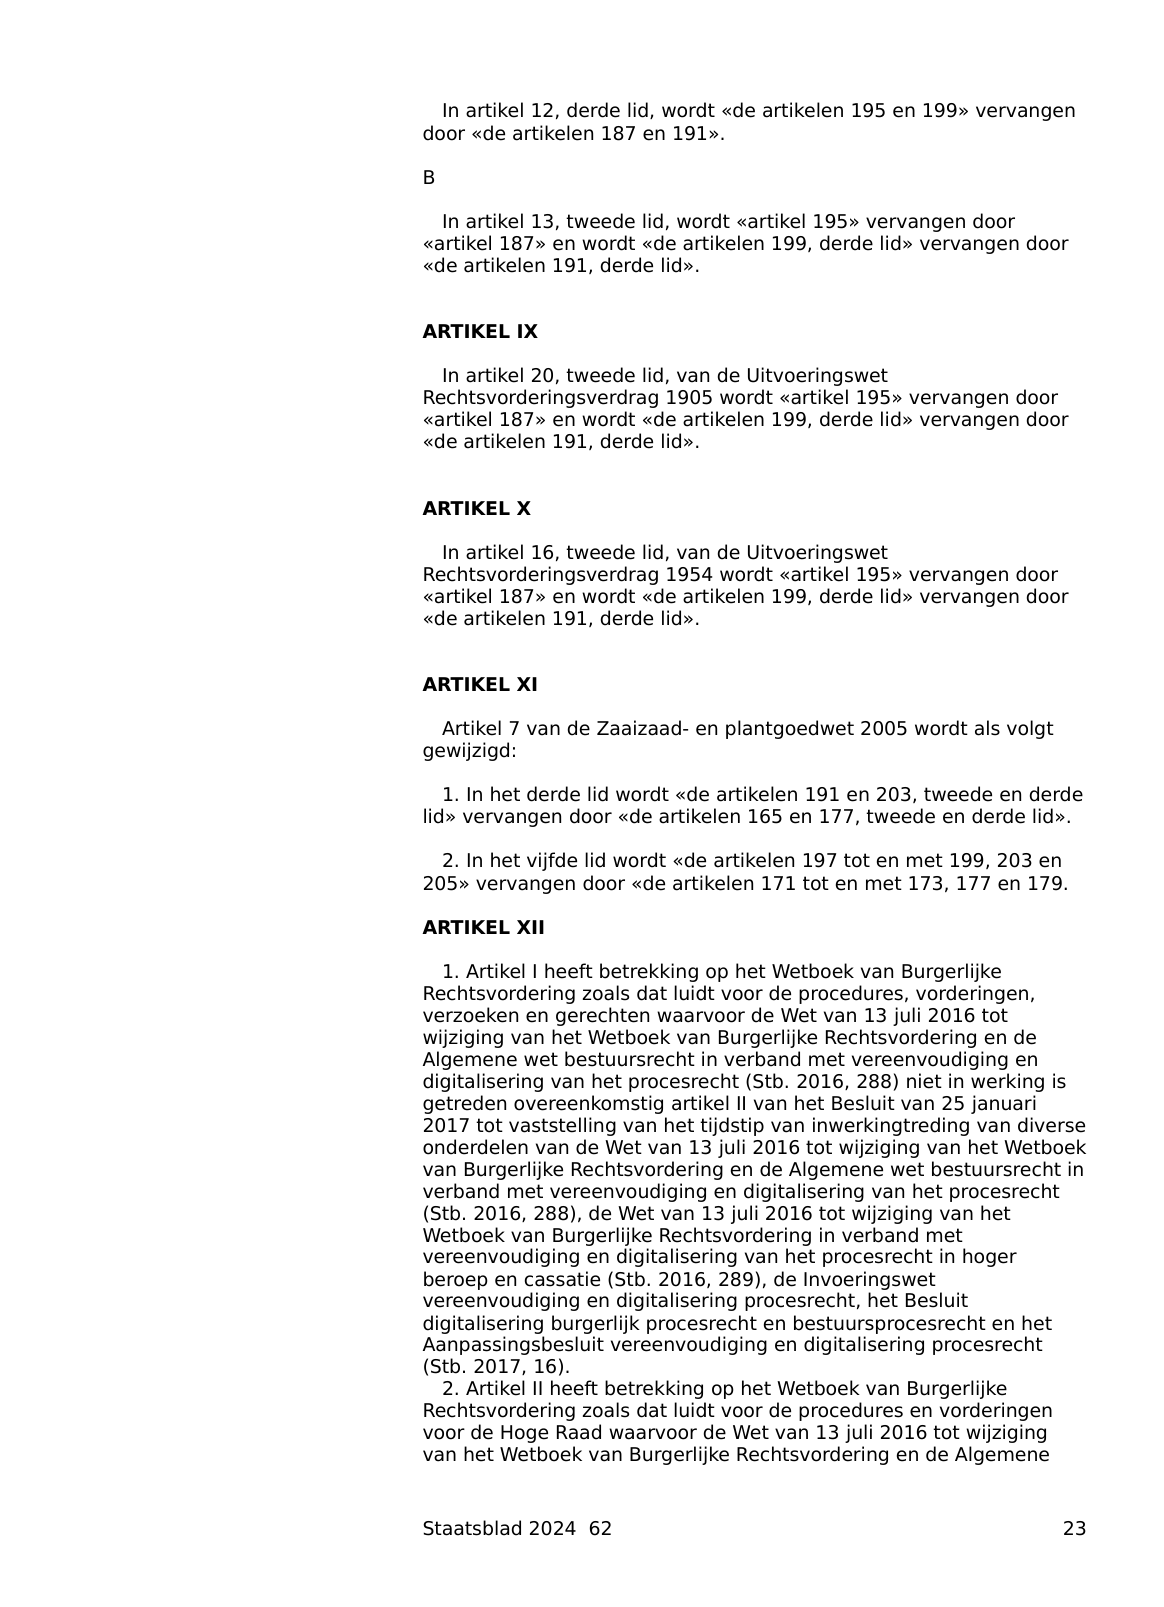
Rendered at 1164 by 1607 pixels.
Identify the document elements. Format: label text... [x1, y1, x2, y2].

subtitle ARTIKEL XII [422, 917, 1087, 938]
text B [422, 167, 1087, 188]
text 2. In het vijfde lid wordt «de artikelen 197 tot en met 199, 203 en 205» vervangen door «de artikelen 171 tot en met 173, 177 en 179. [422, 850, 1087, 894]
subtitle ARTIKEL XI [422, 674, 1087, 696]
text In artikel 13, tweede lid, wordt «artikel 195» vervangen door «artikel 187» en wordt «de artikelen 199, derde lid» vervangen door «de artikelen 191, derde lid». [422, 211, 1087, 277]
text 2. Artikel II heeft betrekking op het Wetboek van Burgerlijke Rechtsvordering zoals dat luidt voor de procedures en vorderingen voor de Hoge Raad waarvoor de Wet van 13 juli 2016 tot wijziging van het Wetboek van Burgerlijke Rechtsvordering en de Algemene [422, 1378, 1087, 1466]
text In artikel 16, tweede lid, van de Uitvoeringswet Rechtsvorderingsverdrag 1954 wordt «artikel 195» vervangen door «artikel 187» en wordt «de artikelen 199, derde lid» vervangen door «de artikelen 191, derde lid». [422, 542, 1087, 629]
text Artikel 7 van de Zaaizaad- en plantgoedwet 2005 wordt als volgt gewijzigd: [422, 718, 1087, 762]
text 1. Artikel I heeft betrekking op het Wetboek van Burgerlijke Rechtsvordering zoals dat luidt voor de procedures, vorderingen, verzoeken en gerechten waarvoor de Wet van 13 juli 2016 tot wijziging van het Wetboek van Burgerlijke Rechtsvordering en de Algemene wet bestuursrecht in verband met vereenvoudiging en digitalisering van het procesrecht (Stb. 2016, 288) niet in werking is getreden overeenkomstig artikel II van het Besluit van 25 januari 2017 tot vaststelling van het tijdstip van inwerkingtreding van diverse onderdelen van de Wet van 13 juli 2016 tot wijziging van het Wetboek van Burgerlijke Rechtsvordering en de Algemene wet bestuursrecht in verband met vereenvoudiging en digitalisering van het procesrecht (Stb. 2016, 288), de Wet van 13 juli 2016 tot wijziging van het Wetboek van Burgerlijke Rechtsvordering in verband met vereenvoudiging en digitalisering van het procesrecht in hoger beroep en cassatie (Stb. 2016, 289), de Invoeringswet vereenvoudiging en digitalisering procesrecht, het Besluit digitalisering burgerlijk procesrecht en bestuursprocesrecht en het Aanpassingsbesluit vereenvoudiging en digitalisering procesrecht (Stb. 2017, 16). [422, 961, 1087, 1378]
subtitle ARTIKEL X [422, 497, 1087, 519]
text In artikel 12, derde lid, wordt «de artikelen 195 en 199» vervangen door «de artikelen 187 en 191». [422, 100, 1087, 144]
text 1. In het derde lid wordt «de artikelen 191 en 203, tweede en derde lid» vervangen door «de artikelen 165 en 177, tweede en derde lid». [422, 784, 1087, 828]
text In artikel 20, tweede lid, van de Uitvoeringswet Rechtsvorderingsverdrag 1905 wordt «artikel 195» vervangen door «artikel 187» en wordt «de artikelen 199, derde lid» vervangen door «de artikelen 191, derde lid». [422, 365, 1087, 453]
subtitle ARTIKEL IX [422, 321, 1087, 343]
